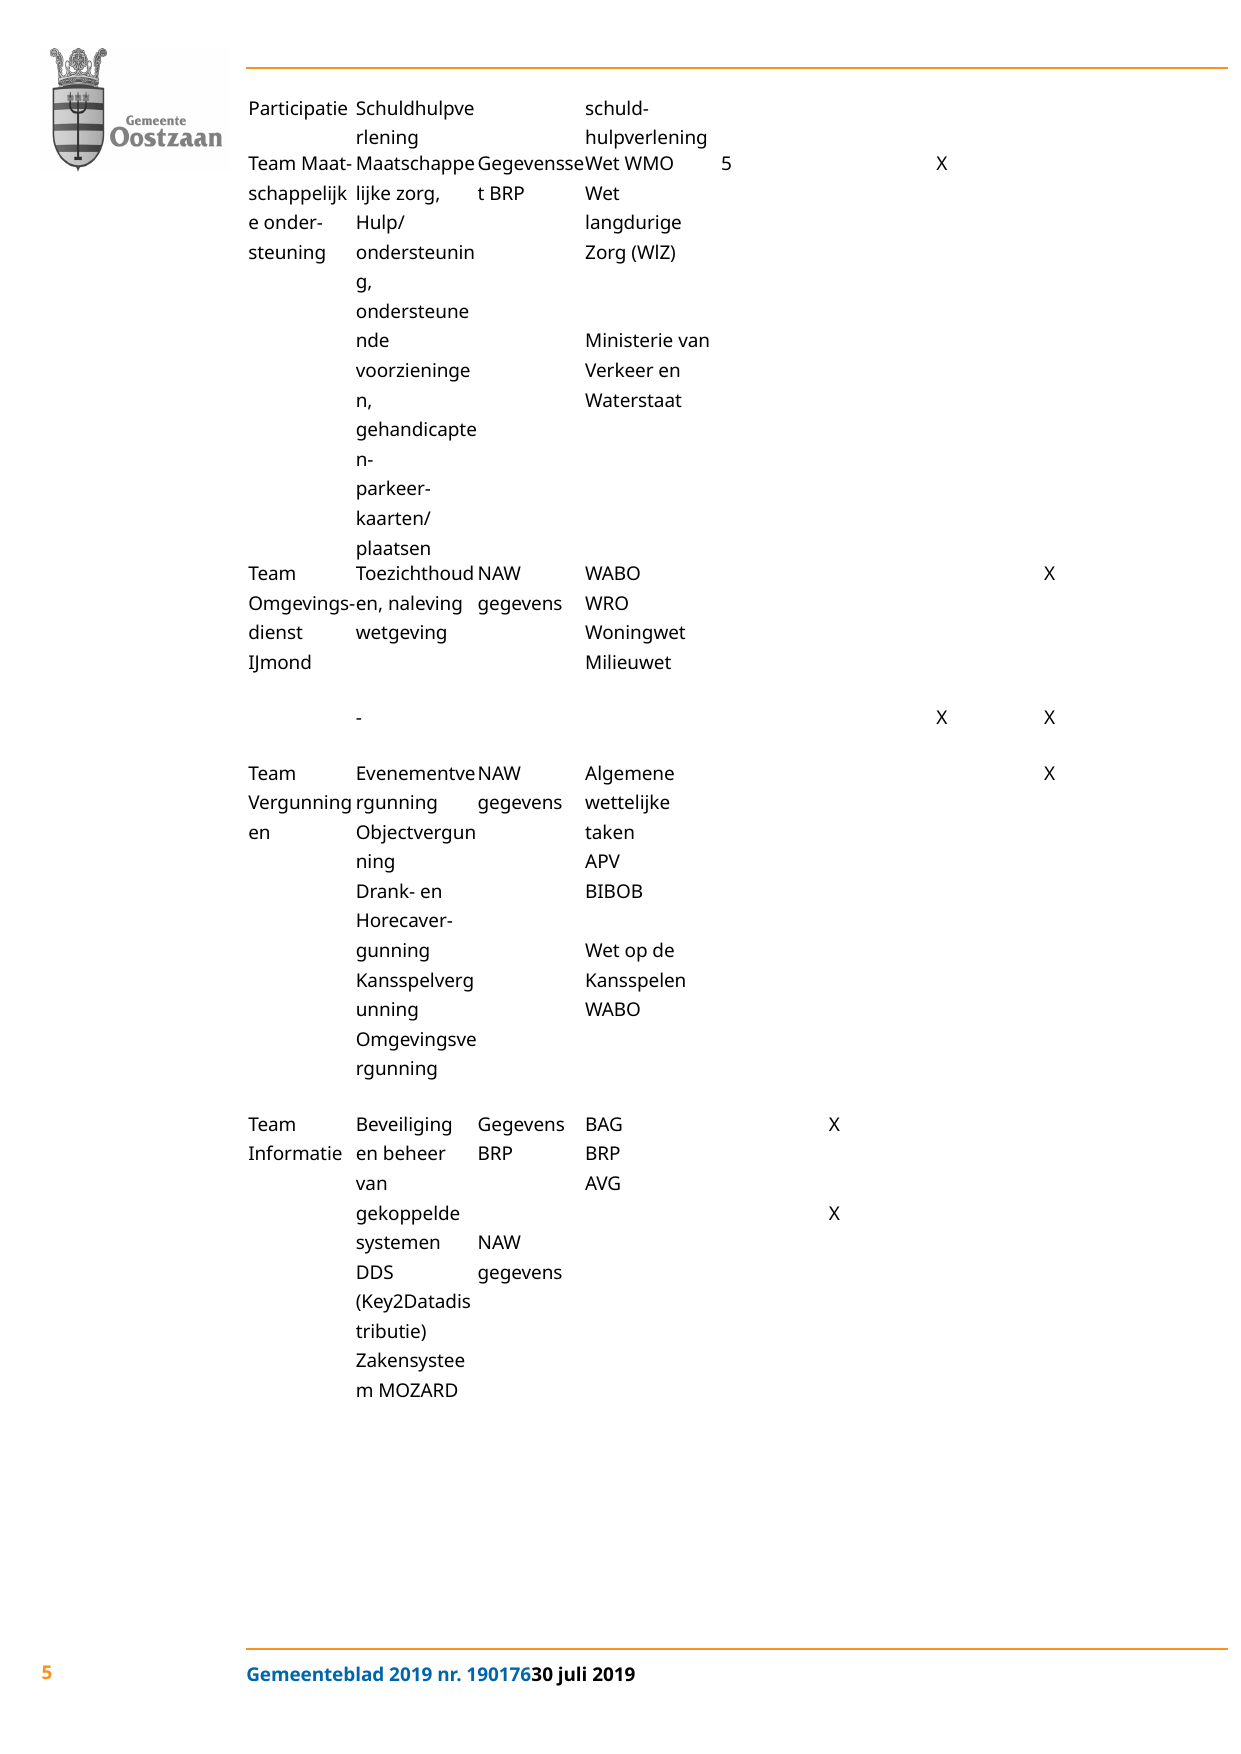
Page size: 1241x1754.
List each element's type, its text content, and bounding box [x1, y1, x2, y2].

table_cell Team Omgevings-dienst IJmond [248, 560, 356, 704]
table_cell [829, 705, 936, 760]
table_cell [585, 705, 721, 760]
table_cell NAW gegevens [478, 560, 585, 704]
table_cell Schuldhulpverlening [356, 95, 477, 150]
table_cell Maatschappelijke zorg, Hulp/ondersteuning, ondersteunende voorzieningen, gehandicapten- parkeer- kaarten/plaatsen [356, 150, 477, 560]
table_cell [721, 705, 828, 760]
table_cell [721, 760, 828, 1111]
table_cell [1044, 1111, 1152, 1432]
table_cell [721, 1111, 828, 1432]
table_cell [721, 560, 828, 704]
table_cell Algemene wettelijke taken APV BIBOB Wet op de Kansspelen WABO [585, 760, 721, 1111]
table_cell [248, 705, 356, 760]
table_cell Gegevens BRP NAW gegevens [478, 1111, 585, 1432]
table_cell WABO WRO Woningwet Milieuwet [585, 560, 721, 704]
table_cell X [1044, 760, 1152, 1111]
table_cell [936, 1111, 1044, 1432]
table_cell Evenementvergunning Objectvergunning Drank- en Horecaver-gunning Kansspelvergunning Omgevingsvergunning [356, 760, 477, 1111]
table_cell - [356, 705, 477, 760]
table_cell Team Informatie [248, 1111, 356, 1432]
table_cell X X [829, 1111, 936, 1432]
table_cell X [1044, 705, 1152, 760]
table_cell [829, 560, 936, 704]
table_cell [829, 150, 936, 560]
table_cell Participatie [248, 95, 356, 150]
table_cell BAG BRP AVG [585, 1111, 721, 1432]
table_cell [829, 760, 936, 1111]
table_cell X [936, 705, 1044, 760]
table_cell X [1044, 560, 1152, 704]
table_cell Wet WMO Wet langdurige Zorg (WlZ) Ministerie van Verkeer en Waterstaat [585, 150, 721, 560]
table_cell [478, 705, 585, 760]
table_cell Toezichthouden, naleving wetgeving [356, 560, 477, 704]
table_cell [936, 760, 1044, 1111]
table_cell Gegevensset BRP [478, 150, 585, 560]
table_cell Team Maat-schappelijke onder- steuning [248, 150, 356, 560]
table_cell [1044, 95, 1152, 150]
table_cell X [936, 150, 1044, 560]
table_cell Beveiliging en beheer van gekoppelde systemen DDS (Key2Datadistributie) Zakensysteem MOZARD [356, 1111, 477, 1432]
picture [41, 47, 231, 172]
table_cell [829, 95, 936, 150]
table_cell [721, 95, 828, 150]
table_cell Team Vergunningen [248, 760, 356, 1111]
table_cell [478, 95, 585, 150]
table_cell [936, 95, 1044, 150]
table_cell 5 [721, 150, 828, 560]
table_cell schuld- hulpverlening [585, 95, 721, 150]
table_cell [936, 560, 1044, 704]
table_cell NAW gegevens [478, 760, 585, 1111]
table_cell [1044, 150, 1152, 560]
